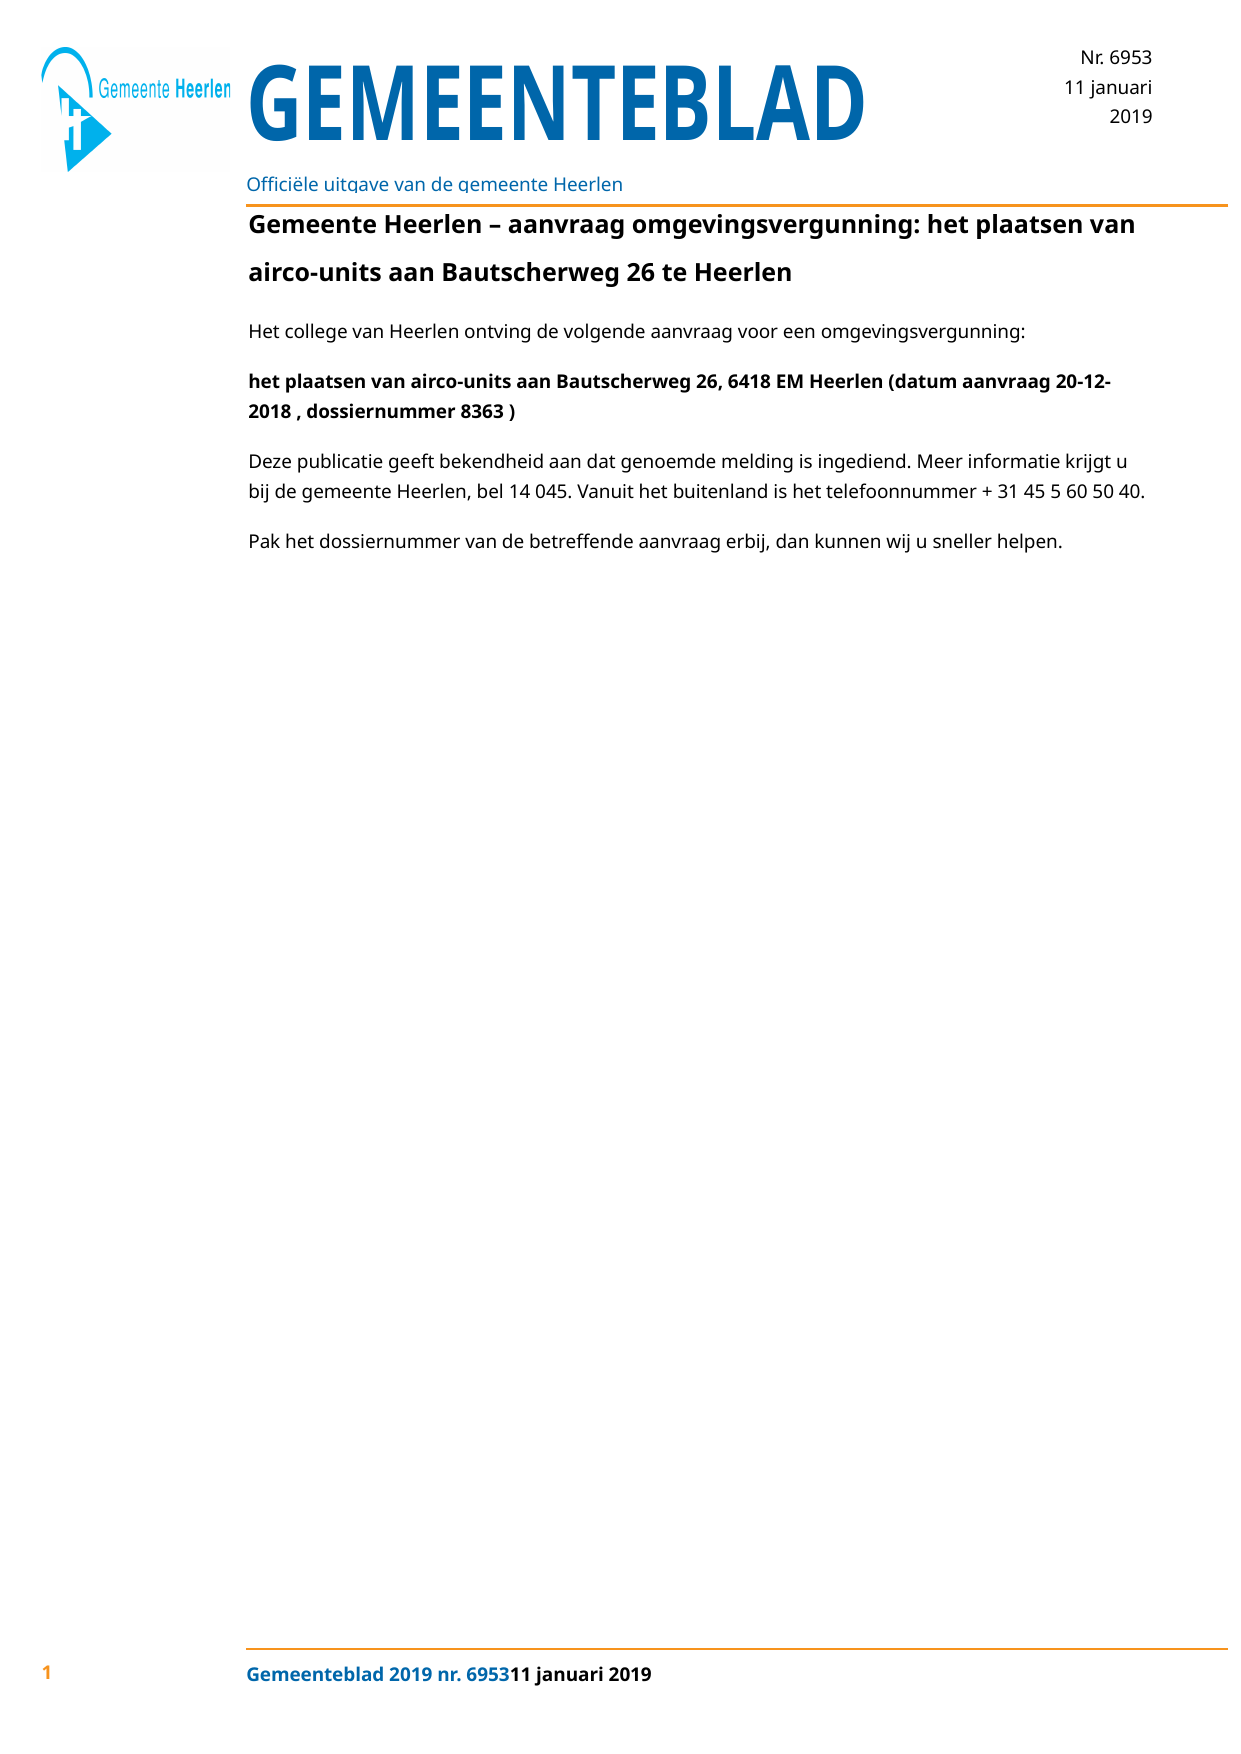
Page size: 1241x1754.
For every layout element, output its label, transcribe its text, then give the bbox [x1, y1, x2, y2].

text het plaatsen van airco-units aan Bautscherweg 26, 6418 EM Heerlen (datum aanvraag 20-12-2018 , dossiernummer 8363 ) [248, 368, 1152, 424]
text Deze publicatie geeft bekendheid aan dat genoemde melding is ingediend. Meer informatie krijgt u bij de gemeente Heerlen, bel 14 045. Vanuit het buitenland is het telefoonnummer + 31 45 5 60 50 40. [248, 448, 1152, 504]
text Het college van Heerlen ontving de volgende aanvraag voor een omgevingsvergunning: [248, 318, 1152, 344]
text Pak het dossiernummer van de betreffende aanvraag erbij, dan kunnen wij u sneller helpen. [248, 528, 1152, 554]
picture [41, 47, 231, 172]
text Gemeente Heerlen – aanvraag omgevingsvergunning: het plaatsen van airco-units aan Bautscherweg 26 te Heerlen [248, 207, 1152, 288]
picture [41, 47, 58, 70]
